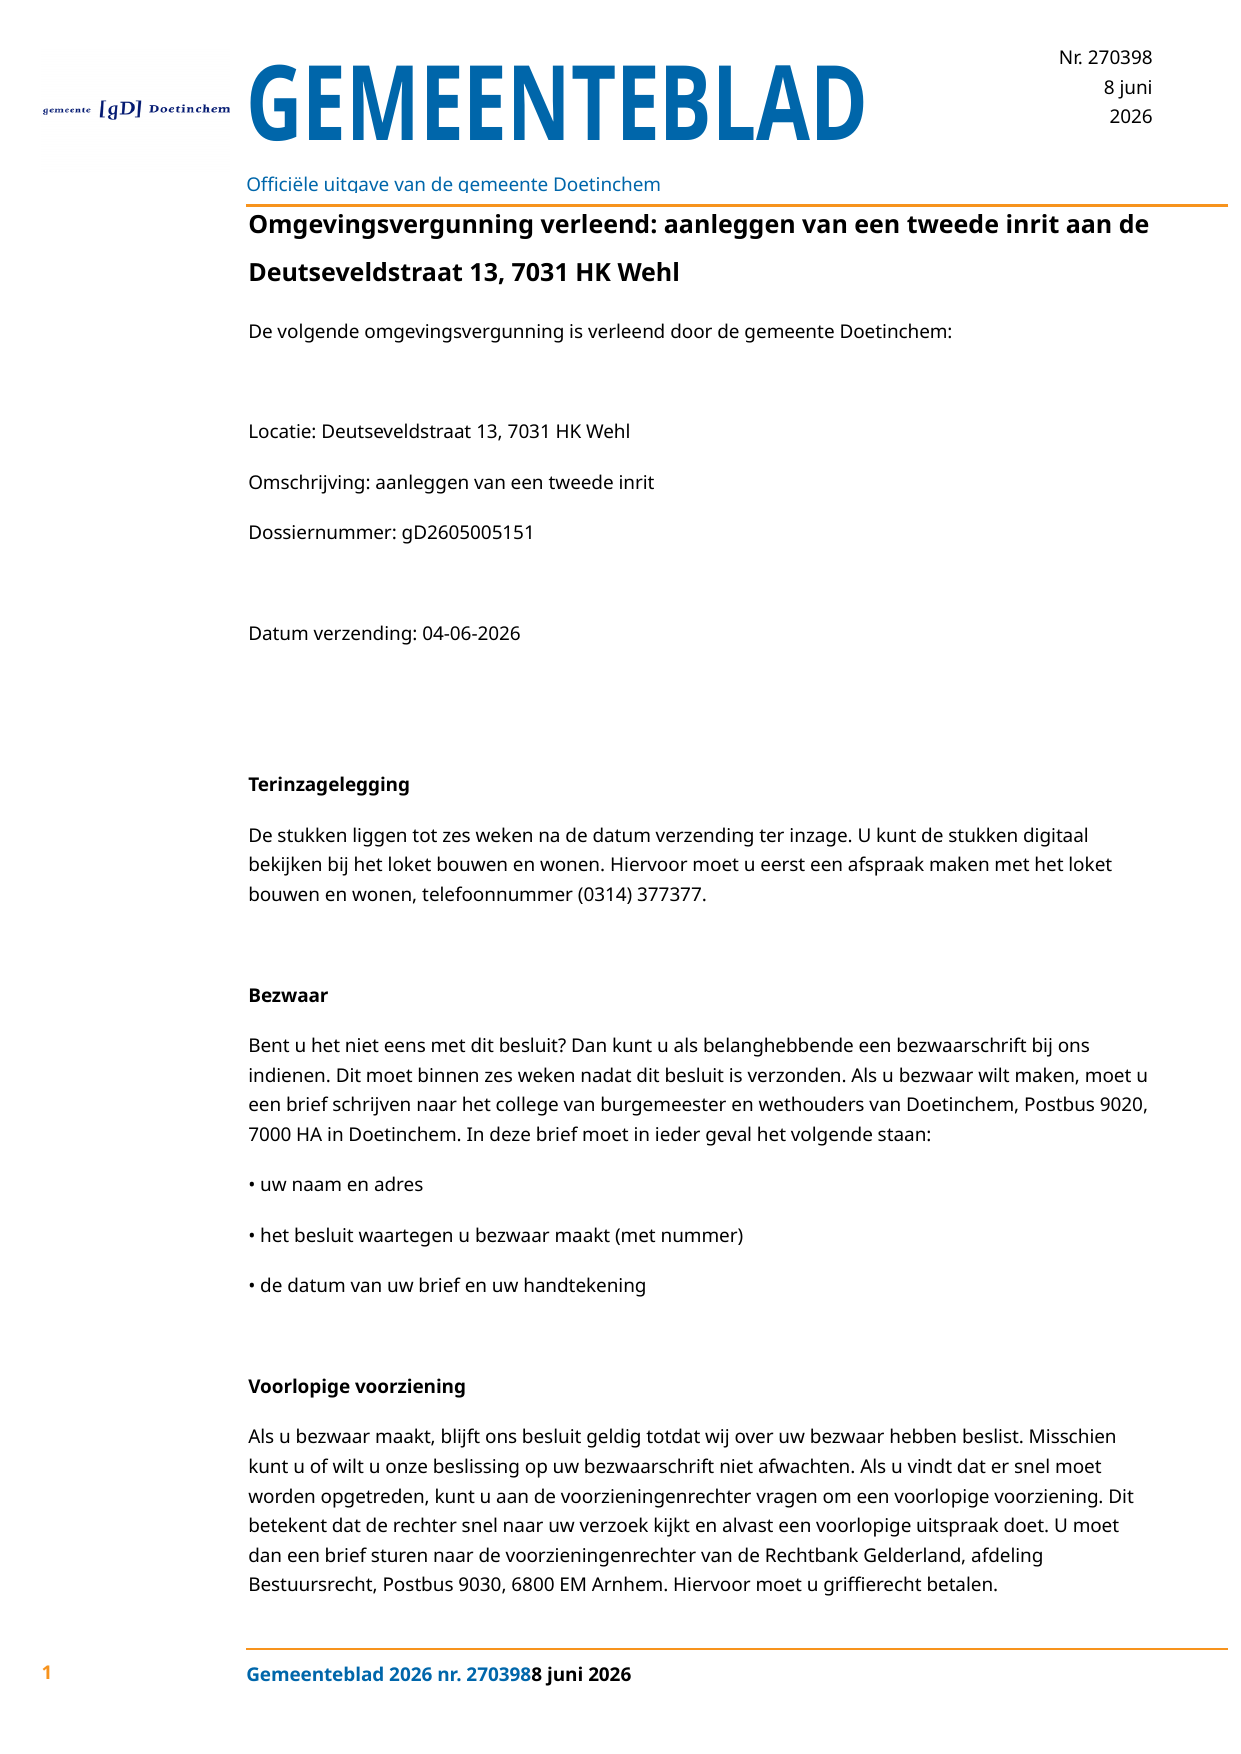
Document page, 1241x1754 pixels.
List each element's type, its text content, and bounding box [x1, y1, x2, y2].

text • de datum van uw brief en uw handtekening [248, 1272, 1152, 1298]
text • uw naam en adres [248, 1172, 1152, 1197]
text Omschrijving: aanleggen van een tweede inrit [248, 469, 1152, 495]
text De volgende omgevingsvergunning is verleend door de gemeente Doetinchem: [248, 318, 1152, 344]
text Locatie: Deutseveldstraat 13, 7031 HK Wehl [248, 419, 1152, 444]
picture [41, 47, 231, 172]
text Bent u het niet eens met dit besluit? Dan kunt u als belanghebbende een bezwaarschrift bij ons indienen. Dit moet binnen zes weken nadat dit besluit is verzonden. Als u bezwaar wilt maken, moet u een brief schrijven naar het college van burgemeester en wethouders van Doetinchem, Postbus 9020, 7000 HA in Doetinchem. In deze brief moet in ieder geval het volgende staan: [248, 1032, 1152, 1147]
text Terinzagelegging [248, 772, 1152, 797]
text Omgevingsvergunning verleend: aanleggen van een tweede inrit aan de Deutseveldstraat 13, 7031 HK Wehl [248, 207, 1152, 288]
text Voorlopige voorziening [248, 1373, 1152, 1399]
text Als u bezwaar maakt, blijft ons besluit geldig totdat wij over uw bezwaar hebben beslist. Misschien kunt u of wilt u onze beslissing op uw bezwaarschrift niet afwachten. Als u vindt dat er snel moet worden opgetreden, kunt u aan de voorzieningenrechter vragen om een voorlopige voorziening. Dit betekent dat de rechter snel naar uw verzoek kijkt en alvast een voorlopige uitspraak doet. U moet dan een brief sturen naar de voorzieningenrechter van de Rechtbank Gelderland, afdeling Bestuursrecht, Postbus 9030, 6800 EM Arnhem. Hiervoor moet u griffierecht betalen. [248, 1424, 1152, 1597]
text Bezwaar [248, 982, 1152, 1008]
text De stukken liggen tot zes weken na de datum verzending ter inzage. U kunt de stukken digitaal bekijken bij het loket bouwen en wonen. Hiervoor moet u eerst een afspraak maken met het loket bouwen en wonen, telefoonnummer (0314) 377377. [248, 822, 1152, 907]
text • het besluit waartegen u bezwaar maakt (met nummer) [248, 1222, 1152, 1248]
text Dossiernummer: gD2605005151 [248, 519, 1152, 545]
text Datum verzending: 04-06-2026 [248, 620, 1152, 646]
